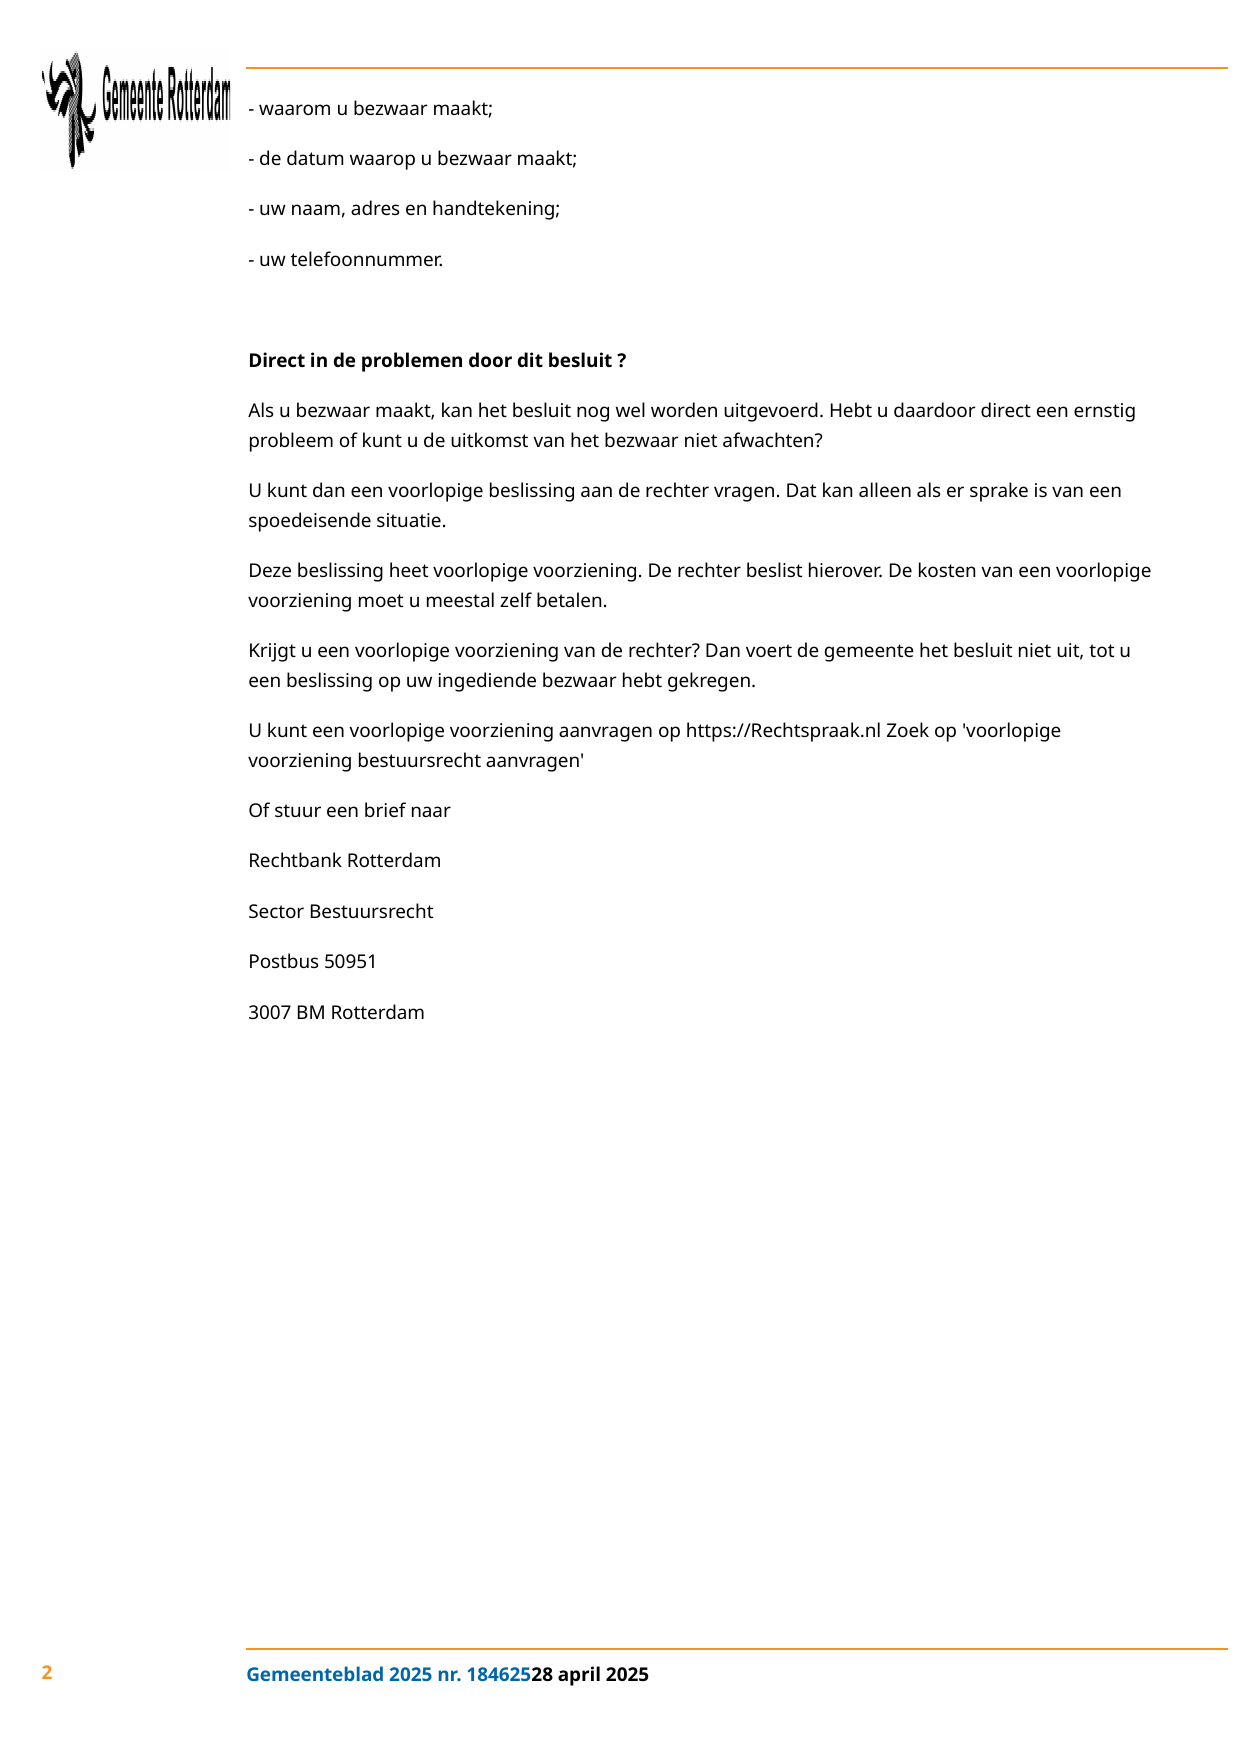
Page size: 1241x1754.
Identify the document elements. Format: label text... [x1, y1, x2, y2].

text Krijgt u een voorlopige voorziening van de rechter? Dan voert de gemeente het besluit niet uit, tot u een beslissing op uw ingediende bezwaar hebt gekregen. [248, 637, 1152, 693]
text Direct in de problemen door dit besluit ? [248, 347, 1152, 373]
text Postbus 50951 [248, 948, 1152, 974]
text U kunt een voorlopige voorziening aanvragen op https://Rechtspraak.nl Zoek op 'voorlopige voorziening bestuursrecht aanvragen' [248, 717, 1152, 773]
text Deze beslissing heet voorlopige voorziening. De rechter beslist hierover. De kosten van een voorlopige voorziening moet u meestal zelf betalen. [248, 557, 1152, 613]
text - de datum waarop u bezwaar maakt; [248, 145, 1152, 171]
text 3007 BM Rotterdam [248, 999, 1152, 1025]
text Rechtbank Rotterdam [248, 848, 1152, 873]
text Of stuur een brief naar [248, 797, 1152, 823]
picture [41, 47, 231, 172]
text Als u bezwaar maakt, kan het besluit nog wel worden uitgevoerd. Hebt u daardoor direct een ernstig probleem of kunt u de uitkomst van het bezwaar niet afwachten? [248, 397, 1152, 453]
text - uw telefoonnummer. [248, 246, 1152, 272]
text - waarom u bezwaar maakt; [248, 95, 1152, 121]
text - uw naam, adres en handtekening; [248, 196, 1152, 221]
text U kunt dan een voorlopige beslissing aan de rechter vragen. Dat kan alleen als er sprake is van een spoedeisende situatie. [248, 477, 1152, 533]
text Sector Bestuursrecht [248, 898, 1152, 924]
